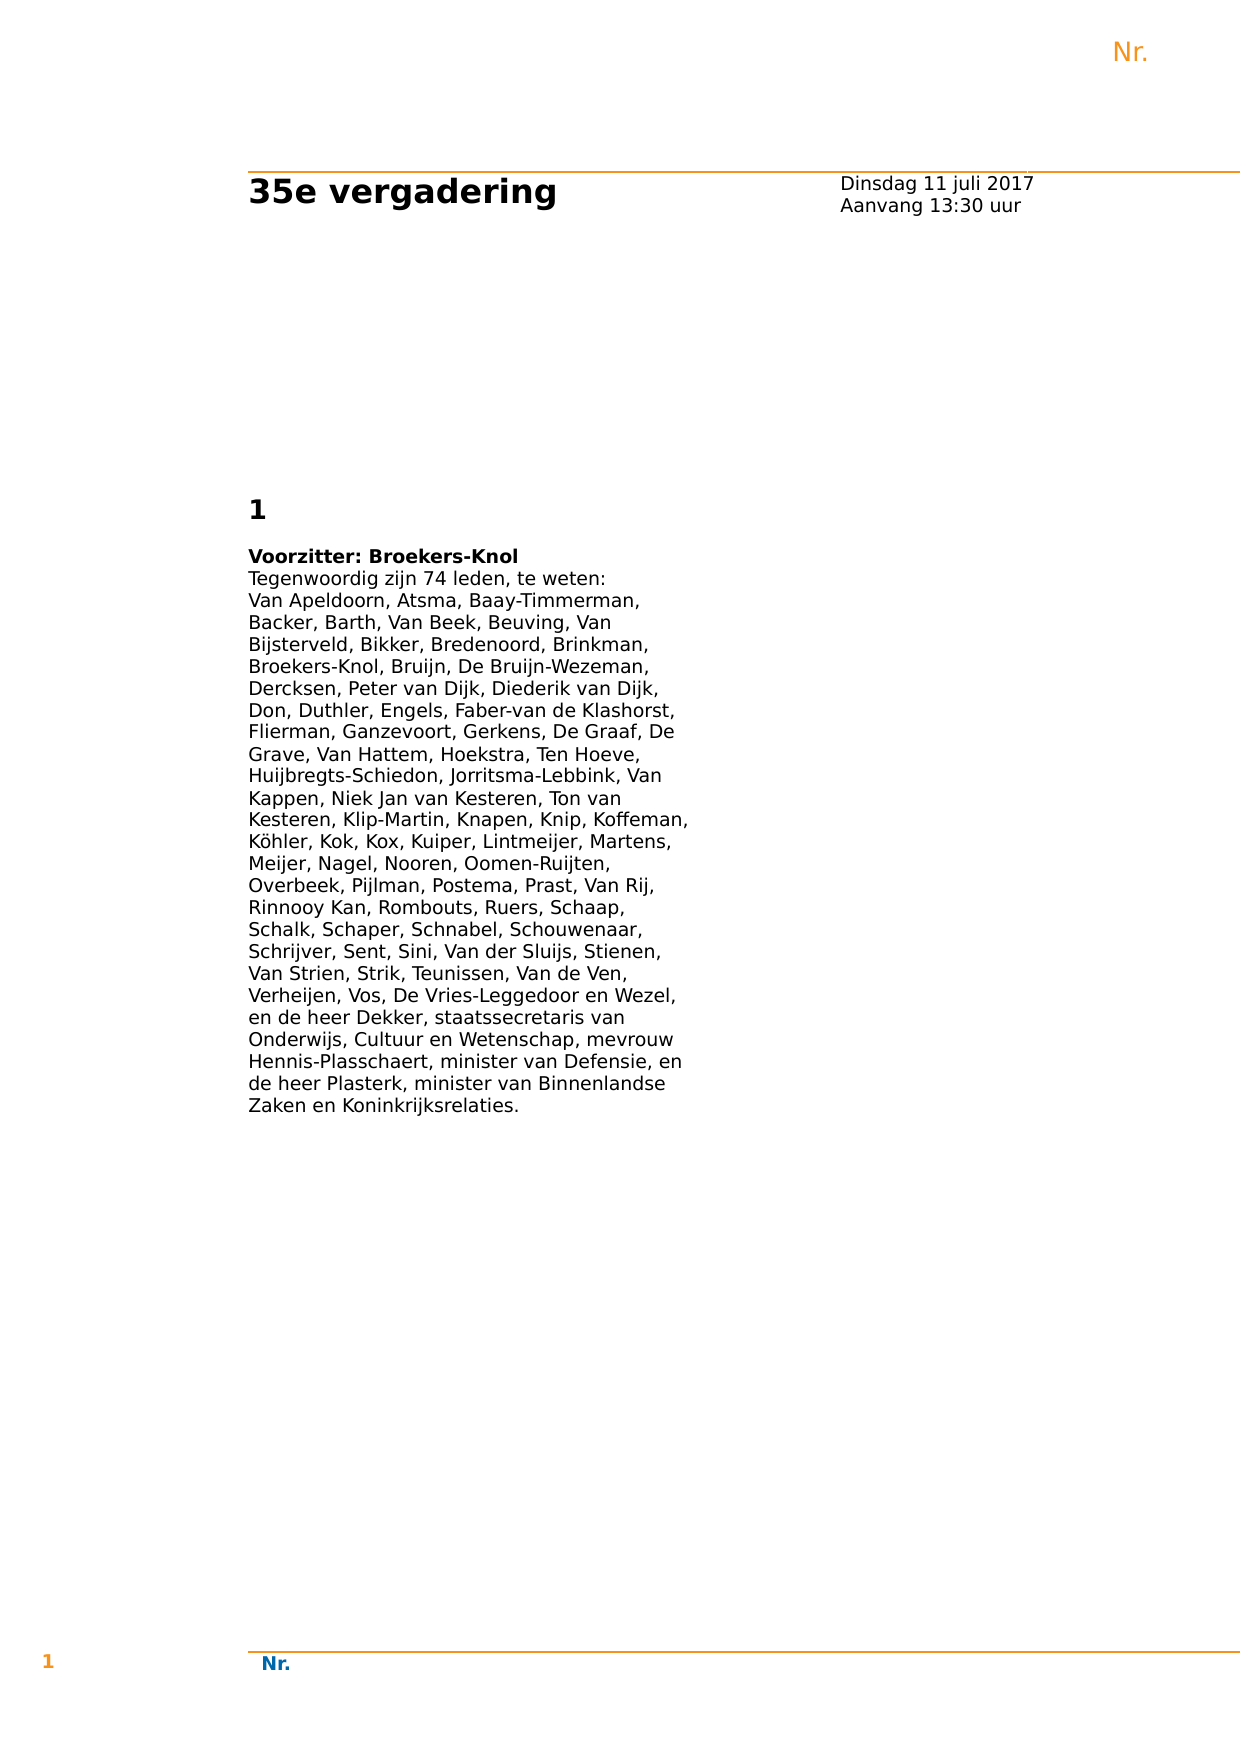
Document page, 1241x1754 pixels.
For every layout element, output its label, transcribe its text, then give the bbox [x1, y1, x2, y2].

text Voorzitter: Broekers-Knol [248, 546, 691, 568]
text Tegenwoordig zijn 74 leden, te weten: [248, 568, 691, 589]
text en de heer Dekker, staatssecretaris van Onderwijs, Cultuur en Wetenschap, mevrouw Hennis-Plasschaert, minister van Defensie, en de heer Plasterk, minister van Binnenlandse Zaken en Koninkrijksrelaties. [248, 1007, 691, 1117]
title 1 [248, 494, 691, 526]
table_header Dinsdag 11 juli 2017 [840, 173, 1163, 195]
table_cell Aanvang 13:30 uur [840, 195, 1163, 217]
table_header 35e vergadering [248, 173, 840, 217]
text Van Apeldoorn, Atsma, Baay-Timmerman, Backer, Barth, Van Beek, Beuving, Van Bijsterveld, Bikker, Bredenoord, Brinkman, Broekers-Knol, Bruijn, De Bruijn-Wezeman, Dercksen, Peter van Dijk, Diederik van Dijk, Don, Duthler, Engels, Faber-van de Klashorst, Flierman, Ganzevoort, Gerkens, De Graaf, De Grave, Van Hattem, Hoekstra, Ten Hoeve, Huijbregts-Schiedon, Jorritsma-Lebbink, Van Kappen, Niek Jan van Kesteren, Ton van Kesteren, Klip-Martin, Knapen, Knip, Koffeman, Köhler, Kok, Kox, Kuiper, Lintmeijer, Martens, Meijer, Nagel, Nooren, Oomen-Ruijten, Overbeek, Pijlman, Postema, Prast, Van Rij, Rinnooy Kan, Rombouts, Ruers, Schaap, Schalk, Schaper, Schnabel, Schouwenaar, Schrijver, Sent, Sini, Van der Sluijs, Stienen, Van Strien, Strik, Teunissen, Van de Ven, Verheijen, Vos, De Vries-Leggedoor en Wezel, [248, 589, 691, 1007]
